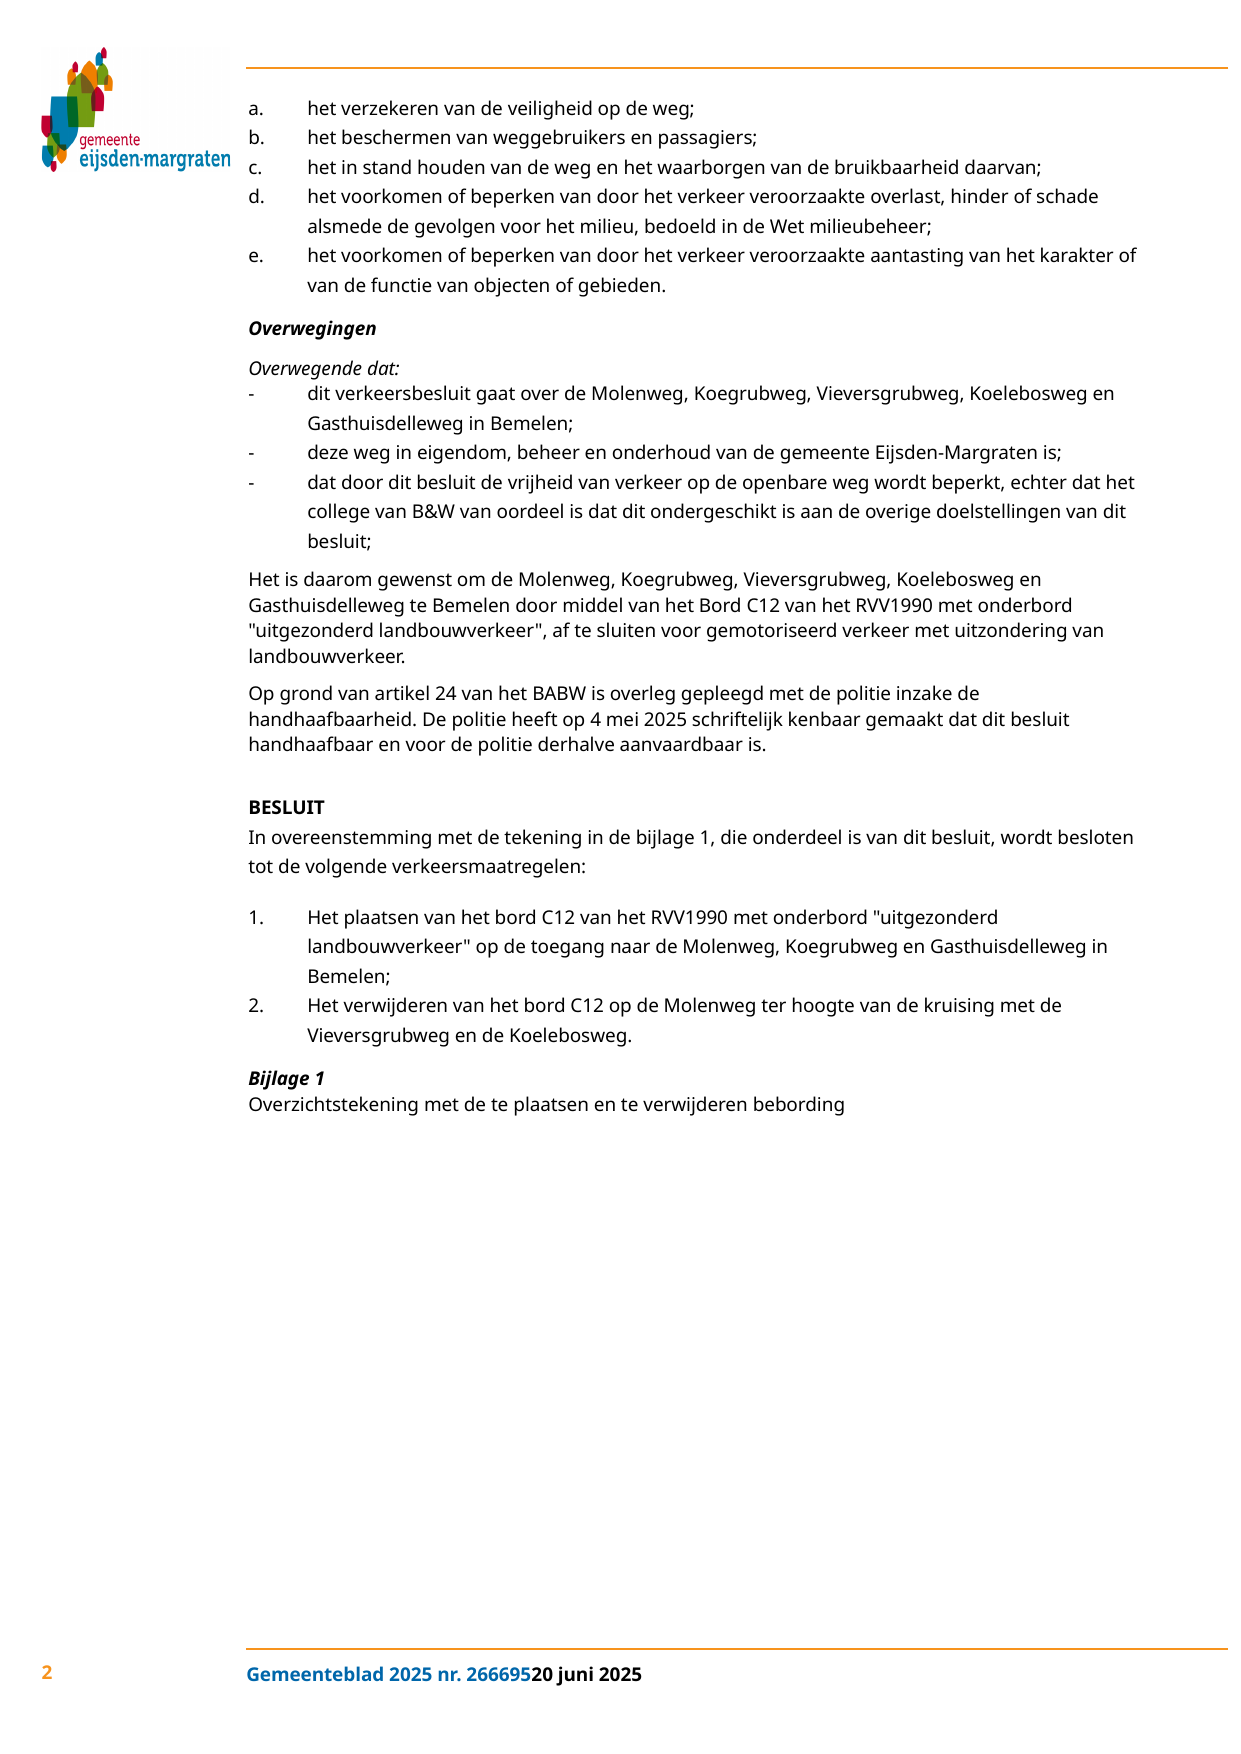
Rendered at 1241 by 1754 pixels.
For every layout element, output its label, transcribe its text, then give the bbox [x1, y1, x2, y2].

picture [41, 47, 231, 172]
text Bijlage 1 [248, 1065, 1152, 1091]
list het beschermen van weggebruikers en passagiers; [248, 124, 1152, 150]
text Overwegingen [248, 315, 1152, 341]
list het in stand houden van de weg en het waarborgen van de bruikbaarheid daarvan; [248, 154, 1152, 180]
text Overzichtstekening met de te plaatsen en te verwijderen bebording [248, 1091, 1152, 1117]
list dit verkeersbesluit gaat over de Molenweg, Koegrubweg, Vieversgrubweg, Koelebosweg en Gasthuisdelleweg in Bemelen; [248, 380, 1152, 436]
text In overeenstemming met de tekening in de bijlage 1, die onderdeel is van dit besluit, wordt besloten tot de volgende verkeersmaatregelen: [248, 824, 1152, 879]
list Het verwijderen van het bord C12 op de Molenweg ter hoogte van de kruising met de Vieversgrubweg en de Koelebosweg. [248, 993, 1152, 1048]
list het voorkomen of beperken van door het verkeer veroorzaakte aantasting van het karakter of van de functie van objecten of gebieden. [248, 243, 1152, 298]
list deze weg in eigendom, beheer en onderhoud van de gemeente Eijsden-Margraten is; [248, 439, 1152, 465]
text Overwegende dat: [248, 355, 1152, 380]
list dat door dit besluit de vrijheid van verkeer op de openbare weg wordt beperkt, echter dat het college van B&W van oordeel is dat dit ondergeschikt is aan de overige doelstellingen van dit besluit; [248, 469, 1152, 554]
list Het plaatsen van het bord C12 van het RVV1990 met onderbord "uitgezonderd landbouwverkeer" op de toegang naar de Molenweg, Koegrubweg en Gasthuisdelleweg in Bemelen; [248, 904, 1152, 989]
text Op grond van artikel 24 van het BABW is overleg gepleegd met de politie inzake de handhaafbaarheid. De politie heeft op 4 mei 2025 schriftelijk kenbaar gemaakt dat dit besluit handhaafbaar en voor de politie derhalve aanvaardbaar is. [248, 680, 1152, 757]
text Het is daarom gewenst om de Molenweg, Koegrubweg, Vieversgrubweg, Koelebosweg en Gasthuisdelleweg te Bemelen door middel van het Bord C12 van het RVV1990 met onderbord "uitgezonderd landbouwverkeer", af te sluiten voor gemotoriseerd verkeer met uitzondering van landbouwverkeer. [248, 566, 1152, 669]
list het verzekeren van de veiligheid op de weg; [248, 95, 1152, 121]
text BESLUIT [248, 794, 1152, 820]
list het voorkomen of beperken van door het verkeer veroorzaakte overlast, hinder of schade alsmede de gevolgen voor het milieu, bedoeld in de Wet milieubeheer; [248, 183, 1152, 239]
